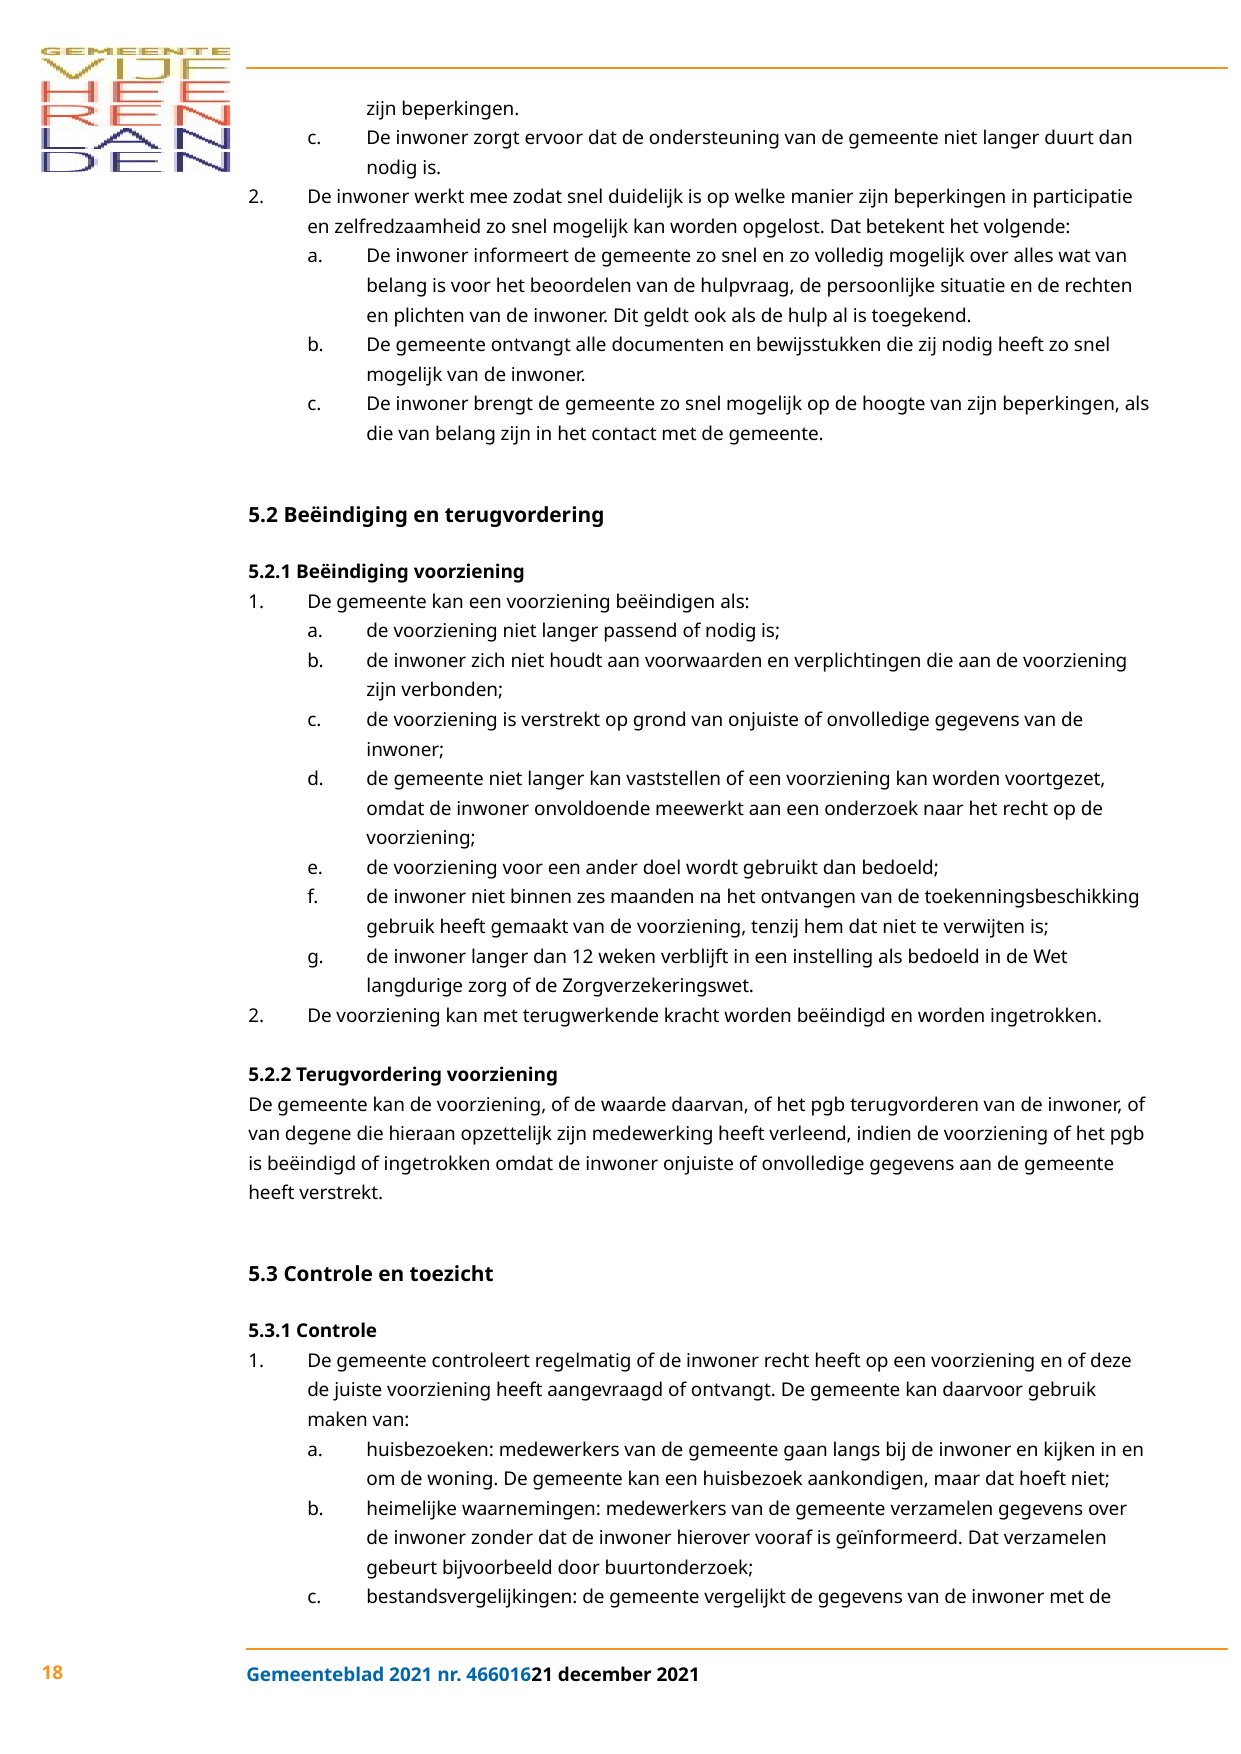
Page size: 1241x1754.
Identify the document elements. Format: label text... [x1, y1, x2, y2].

list de voorziening voor een ander doel wordt gebruikt dan bedoeld; [307, 854, 1152, 880]
list De inwoner zorgt ervoor dat de ondersteuning van de gemeente niet langer duurt dan nodig is. [307, 124, 1152, 180]
list De inwoner werkt mee zodat snel duidelijk is op welke manier zijn beperkingen in participatie en zelfredzaamheid zo snel mogelijk kan worden opgelost. Dat betekent het volgende: [248, 183, 1152, 239]
list De voorziening kan met terugwerkende kracht worden beëindigd en worden ingetrokken. [248, 1002, 1152, 1028]
text 5.3.1 Controle [248, 1317, 1152, 1343]
list De gemeente controleert regelmatig of de inwoner recht heeft op een voorziening en of deze de juiste voorziening heeft aangevraagd of ontvangt. De gemeente kan daarvoor gebruik maken van: [248, 1347, 1152, 1432]
text 5.2.2 Terugvordering voorziening [248, 1061, 1152, 1087]
picture [41, 47, 231, 172]
list heimelijke waarnemingen: medewerkers van de gemeente verzamelen gegevens over de inwoner zonder dat de inwoner hierover vooraf is geïnformeerd. Dat verzamelen gebeurt bijvoorbeeld door buurtonderzoek; [307, 1495, 1152, 1580]
list de voorziening is verstrekt op grond van onjuiste of onvolledige gegevens van de inwoner; [307, 706, 1152, 761]
text 5.2.1 Beëindiging voorziening [248, 558, 1152, 584]
list de inwoner langer dan 12 weken verblijft in een instelling als bedoeld in de Wet langdurige zorg of de Zorgverzekeringswet. [307, 943, 1152, 998]
list zijn beperkingen. [307, 95, 1152, 121]
list bestandsvergelijkingen: de gemeente vergelijkt de gegevens van de inwoner met de [307, 1584, 1152, 1609]
text 5.3 Controle en toezicht [248, 1259, 1152, 1288]
list De gemeente ontvangt alle documenten en bewijsstukken die zij nodig heeft zo snel mogelijk van de inwoner. [307, 331, 1152, 387]
list de inwoner zich niet houdt aan voorwaarden en verplichtingen die aan de voorziening zijn verbonden; [307, 647, 1152, 702]
text De gemeente kan de voorziening, of de waarde daarvan, of het pgb terugvorderen van de inwoner, of van degene die hieraan opzettelijk zijn medewerking heeft verleend, indien de voorziening of het pgb is beëindigd of ingetrokken omdat de inwoner onjuiste of onvolledige gegevens aan de gemeente heeft verstrekt. [248, 1091, 1152, 1205]
list De gemeente kan een voorziening beëindigen als: [248, 588, 1152, 613]
text 5.2 Beëindiging en terugvordering [248, 500, 1152, 529]
list huisbezoeken: medewerkers van de gemeente gaan langs bij de inwoner en kijken in en om de woning. De gemeente kan een huisbezoek aankondigen, maar dat hoeft niet; [307, 1436, 1152, 1491]
list De inwoner brengt de gemeente zo snel mogelijk op de hoogte van zijn beperkingen, als die van belang zijn in het contact met de gemeente. [307, 391, 1152, 446]
list De inwoner informeert de gemeente zo snel en zo volledig mogelijk over alles wat van belang is voor het beoordelen van de hulpvraag, de persoonlijke situatie en de rechten en plichten van de inwoner. Dit geldt ook als de hulp al is toegekend. [307, 243, 1152, 328]
list de inwoner niet binnen zes maanden na het ontvangen van de toekenningsbeschikking gebruik heeft gemaakt van de voorziening, tenzij hem dat niet te verwijten is; [307, 884, 1152, 939]
list de voorziening niet langer passend of nodig is; [307, 617, 1152, 643]
list de gemeente niet langer kan vaststellen of een voorziening kan worden voortgezet, omdat de inwoner onvoldoende meewerkt aan een onderzoek naar het recht op de voorziening; [307, 765, 1152, 850]
